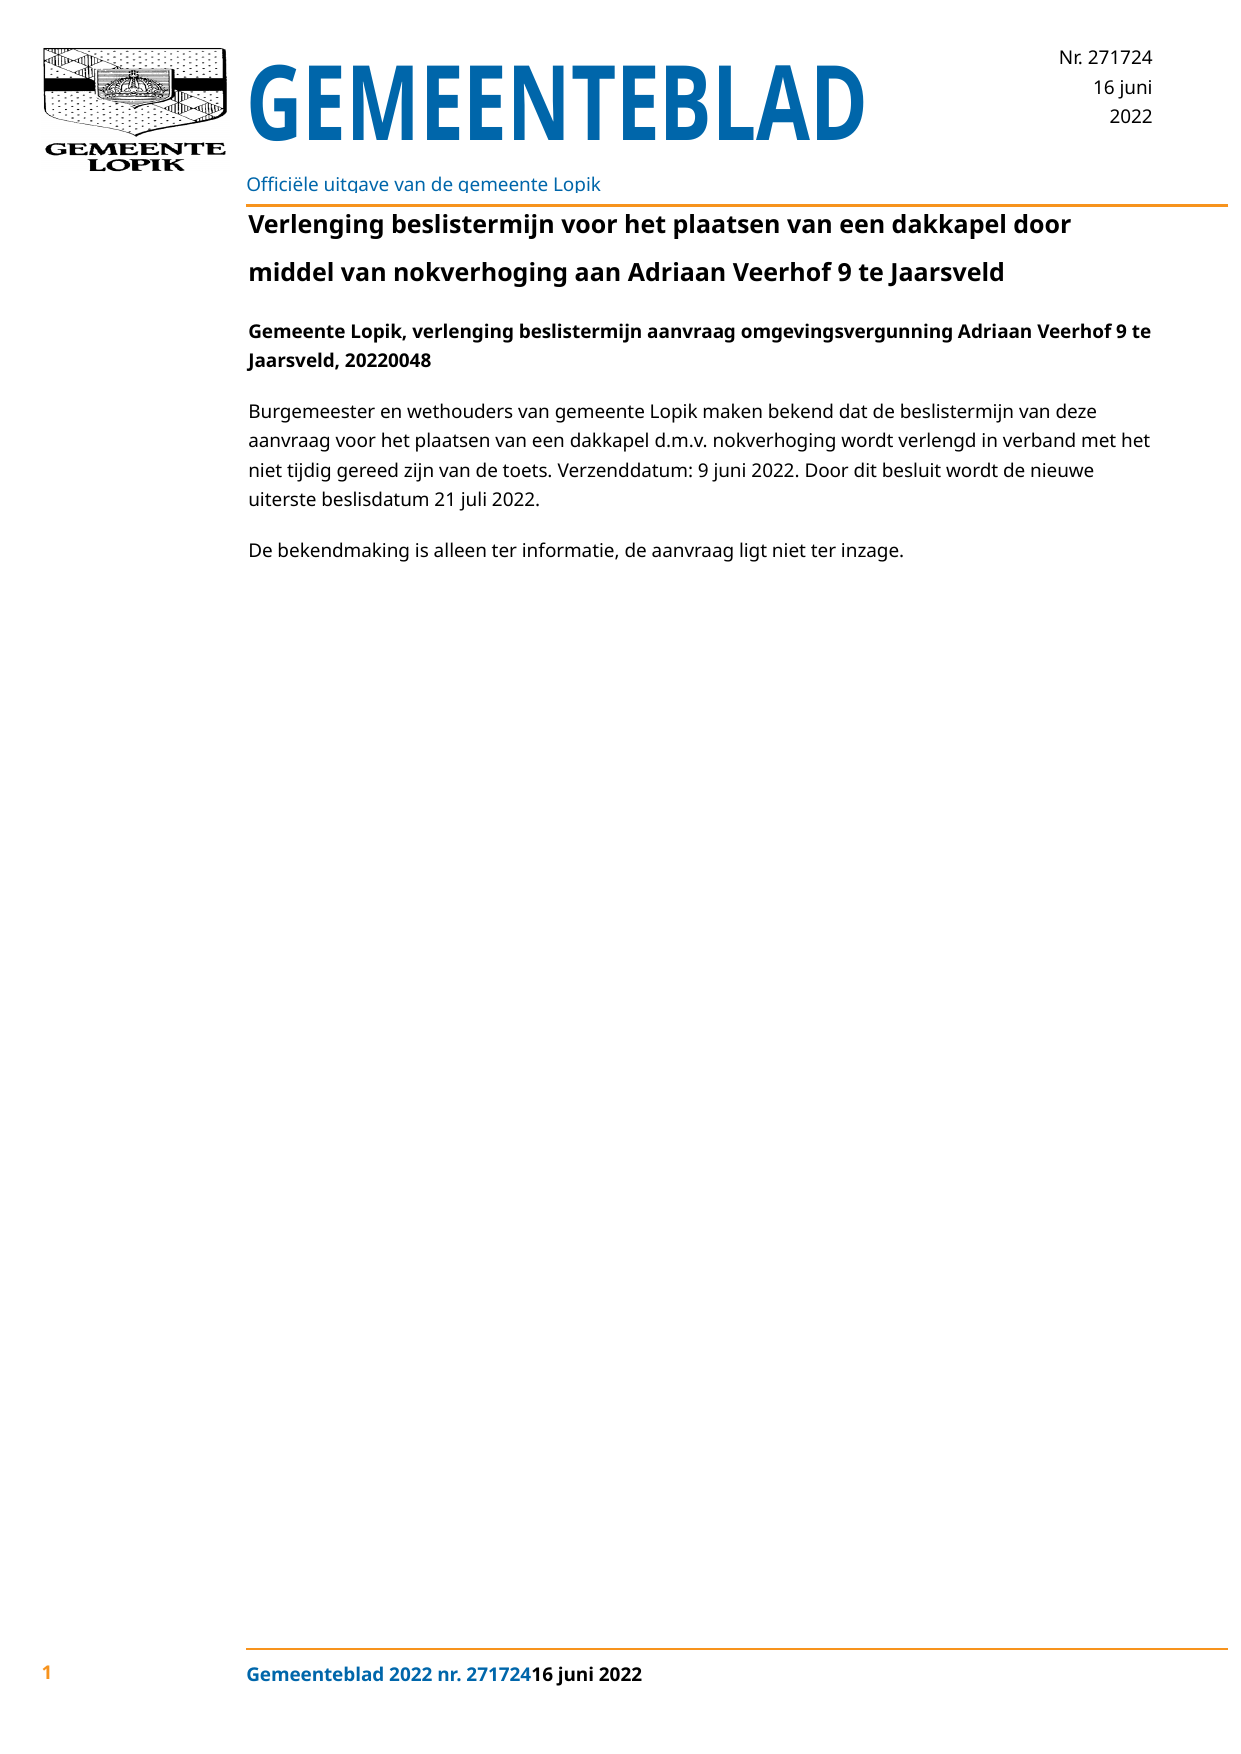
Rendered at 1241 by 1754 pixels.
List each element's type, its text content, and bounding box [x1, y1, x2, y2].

text Burgemeester en wethouders van gemeente Lopik maken bekend dat de beslistermijn van deze aanvraag voor het plaatsen van een dakkapel d.m.v. nokverhoging wordt verlengd in verband met het niet tijdig gereed zijn van de toets. Verzenddatum: 9 juni 2022. Door dit besluit wordt de nieuwe uiterste beslisdatum 21 juli 2022. [248, 398, 1152, 512]
text Gemeente Lopik, verlenging beslistermijn aanvraag omgevingsvergunning Adriaan Veerhof 9 te Jaarsveld, 20220048 [248, 318, 1152, 373]
picture [41, 47, 231, 172]
text Verlenging beslistermijn voor het plaatsen van een dakkapel door middel van nokverhoging aan Adriaan Veerhof 9 te Jaarsveld [248, 207, 1152, 288]
text De bekendmaking is alleen ter informatie, de aanvraag ligt niet ter inzage. [248, 537, 1152, 563]
